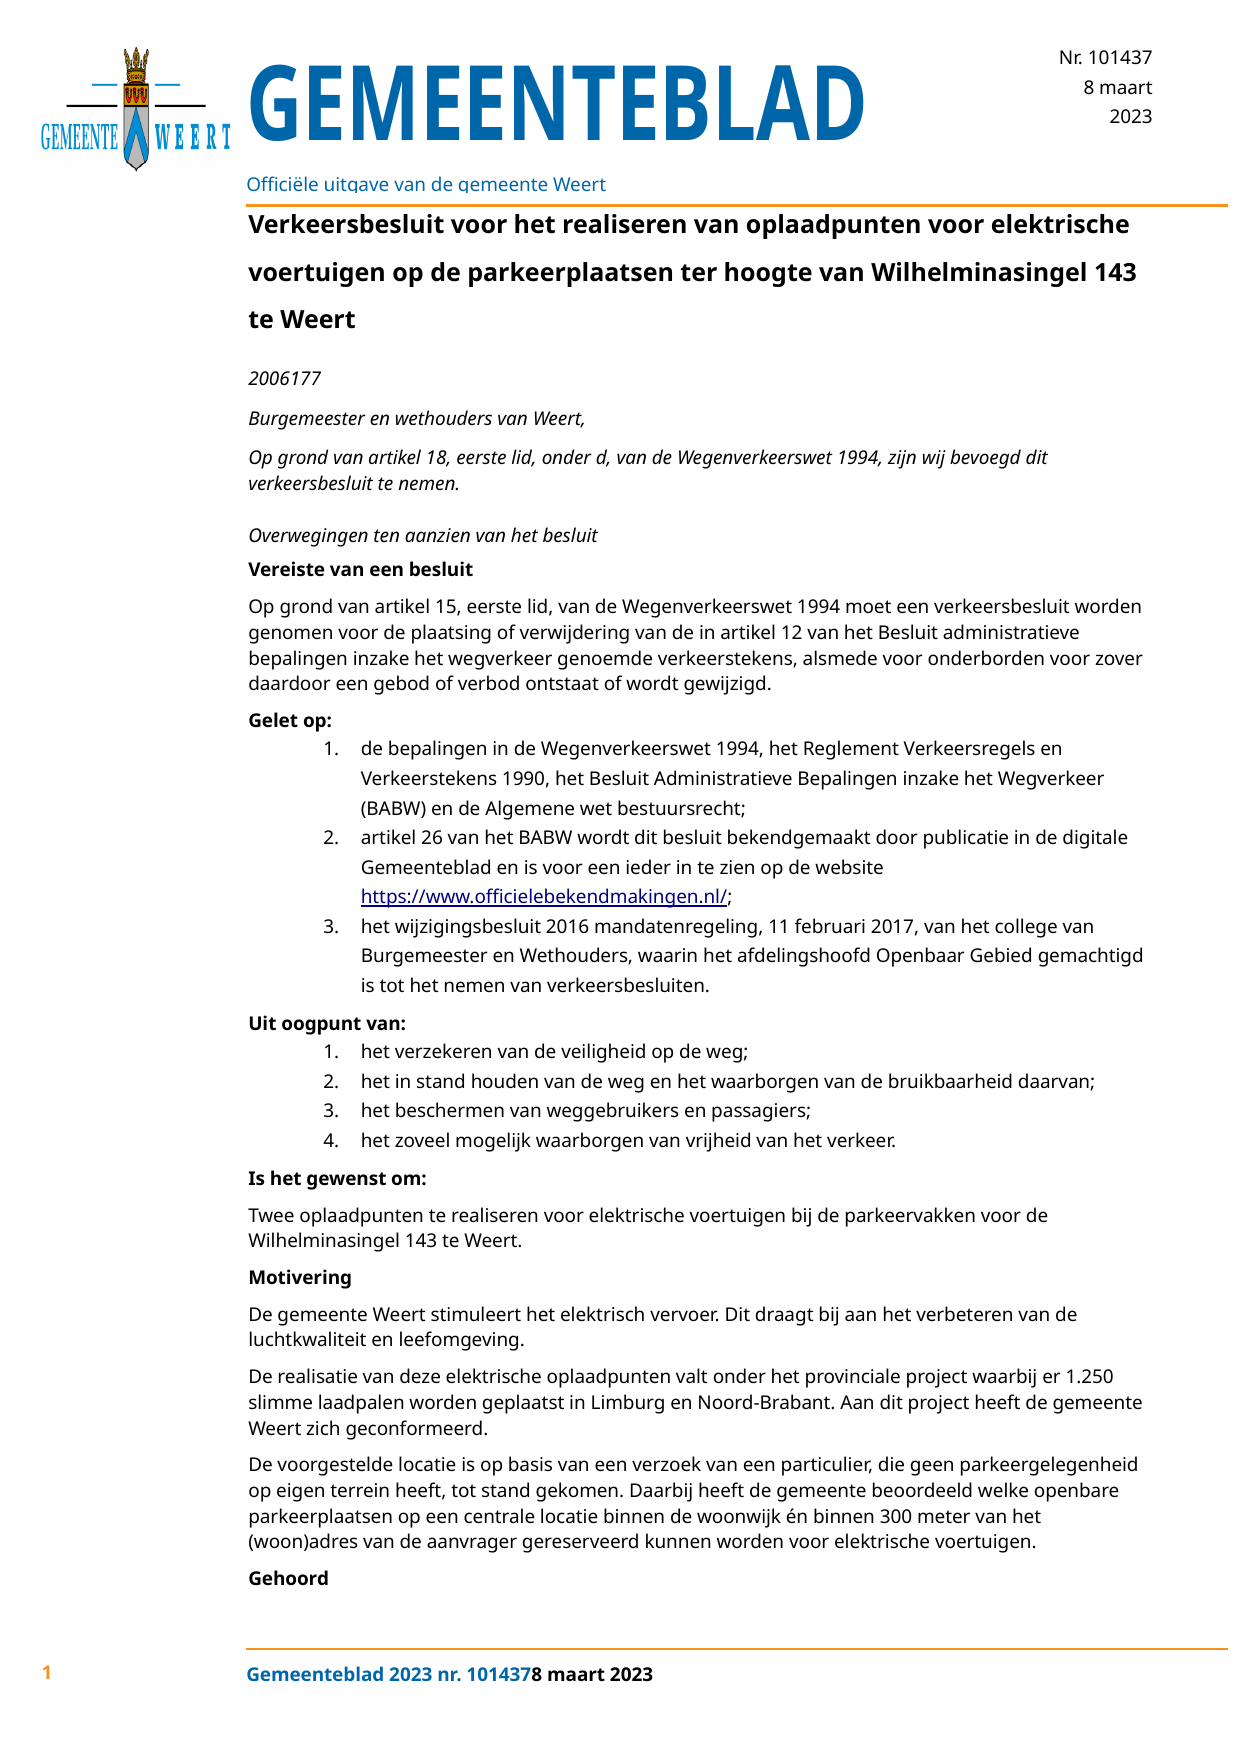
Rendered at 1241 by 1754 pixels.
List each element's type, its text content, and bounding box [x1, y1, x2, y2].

list het wijzigingsbesluit 2016 mandatenregeling, 11 februari 2017, van het college van Burgemeester en Wethouders, waarin het afdelingshoofd Openbaar Gebied gemachtigd is tot het nemen van verkeersbesluiten. [323, 913, 1152, 998]
text De gemeente Weert stimuleert het elektrisch vervoer. Dit draagt bij aan het verbeteren van de luchtkwaliteit en leefomgeving. [248, 1301, 1152, 1352]
text Uit oogpunt van: [248, 1010, 1152, 1036]
list het zoveel mogelijk waarborgen van vrijheid van het verkeer. [323, 1127, 1152, 1153]
text Verkeersbesluit voor het realiseren van oplaadpunten voor elektrische voertuigen op de parkeerplaatsen ter hoogte van Wilhelminasingel 143 te Weert [248, 207, 1152, 336]
text De voorgestelde locatie is op basis van een verzoek van een particulier, die geen parkeergelegenheid op eigen terrein heeft, tot stand gekomen. Daarbij heeft de gemeente beoordeeld welke openbare parkeerplaatsen op een centrale locatie binnen de woonwijk én binnen 300 meter van het (woon)adres van de aanvrager gereserveerd kunnen worden voor elektrische voertuigen. [248, 1451, 1152, 1554]
text Burgemeester en wethouders van Weert, [248, 405, 1152, 431]
text Gehoord [248, 1565, 1152, 1591]
text Twee oplaadpunten te realiseren voor elektrische voertuigen bij de parkeervakken voor de Wilhelminasingel 143 te Weert. [248, 1202, 1152, 1253]
text Op grond van artikel 18, eerste lid, onder d, van de Wegenverkeerswet 1994, zijn wij bevoegd dit verkeersbesluit te nemen. [248, 444, 1152, 496]
text Vereiste van een besluit [248, 557, 1152, 582]
list het in stand houden van de weg en het waarborgen van de bruikbaarheid daarvan; [323, 1068, 1152, 1094]
text De realisatie van deze elektrische oplaadpunten valt onder het provinciale project waarbij er 1.250 slimme laadpalen worden geplaatst in Limburg en Noord-Brabant. Aan dit project heeft de gemeente Weert zich geconformeerd. [248, 1363, 1152, 1440]
list artikel 26 van het BABW wordt dit besluit bekendgemaakt door publicatie in de digitale Gemeenteblad en is voor een ieder in te zien op de website https://www.officielebekendmakingen.nl/; [323, 824, 1152, 909]
text Overwegingen ten aanzien van het besluit [248, 523, 1152, 548]
text Motivering [248, 1264, 1152, 1290]
list de bepalingen in de Wegenverkeerswet 1994, het Reglement Verkeersregels en Verkeerstekens 1990, het Besluit Administratieve Bepalingen inzake het Wegverkeer (BABW) en de Algemene wet bestuursrecht; [323, 736, 1152, 820]
text Op grond van artikel 15, eerste lid, van de Wegenverkeerswet 1994 moet een verkeersbesluit worden genomen voor de plaatsing of verwijdering van de in artikel 12 van het Besluit administratieve bepalingen inzake het wegverkeer genoemde verkeerstekens, alsmede voor onderborden voor zover daardoor een gebod of verbod ontstaat of wordt gewijzigd. [248, 593, 1152, 696]
picture [41, 47, 231, 172]
text 2006177 [248, 366, 1152, 391]
list het verzekeren van de veiligheid op de weg; [323, 1038, 1152, 1064]
list het beschermen van weggebruikers en passagiers; [323, 1098, 1152, 1123]
text Gelet op: [248, 707, 1152, 733]
text Is het gewenst om: [248, 1165, 1152, 1191]
